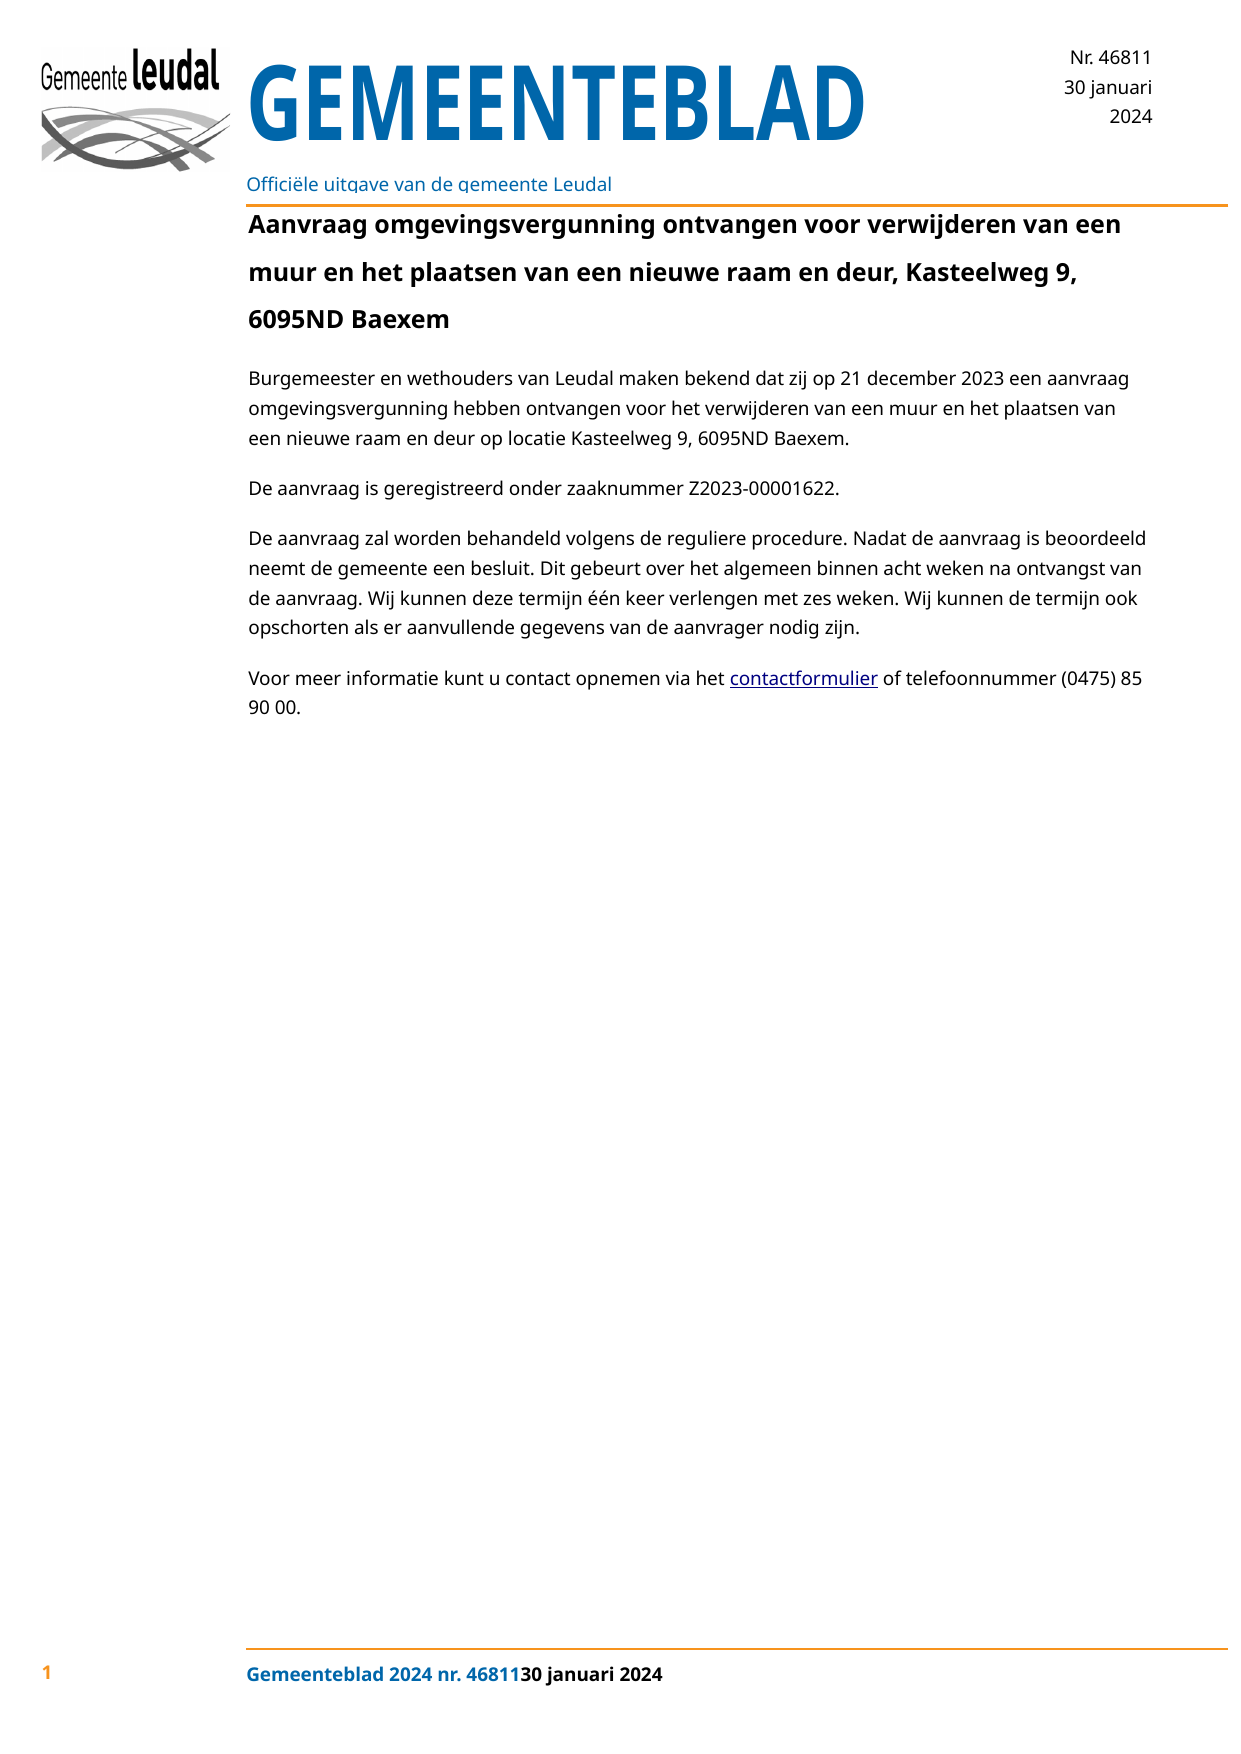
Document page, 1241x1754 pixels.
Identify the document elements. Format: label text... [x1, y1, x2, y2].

text De aanvraag zal worden behandeld volgens de reguliere procedure. Nadat de aanvraag is beoordeeld neemt de gemeente een besluit. Dit gebeurt over het algemeen binnen acht weken na ontvangst van de aanvraag. Wij kunnen deze termijn één keer verlengen met zes weken. Wij kunnen de termijn ook opschorten als er aanvullende gegevens van de aanvrager nodig zijn. [248, 526, 1152, 640]
text Voor meer informatie kunt u contact opnemen via het contactformulier of telefoonnummer (0475) 85 90 00. [248, 665, 1152, 720]
text Aanvraag omgevingsvergunning ontvangen voor verwijderen van een muur en het plaatsen van een nieuwe raam en deur, Kasteelweg 9, 6095ND Baexem [248, 207, 1152, 336]
text De aanvraag is geregistreerd onder zaaknummer Z2023-00001622. [248, 475, 1152, 501]
text Burgemeester en wethouders van Leudal maken bekend dat zij op 21 december 2023 een aanvraag omgevingsvergunning hebben ontvangen voor het verwijderen van een muur en het plaatsen van een nieuwe raam en deur op locatie Kasteelweg 9, 6095ND Baexem. [248, 366, 1152, 450]
picture [41, 47, 231, 172]
